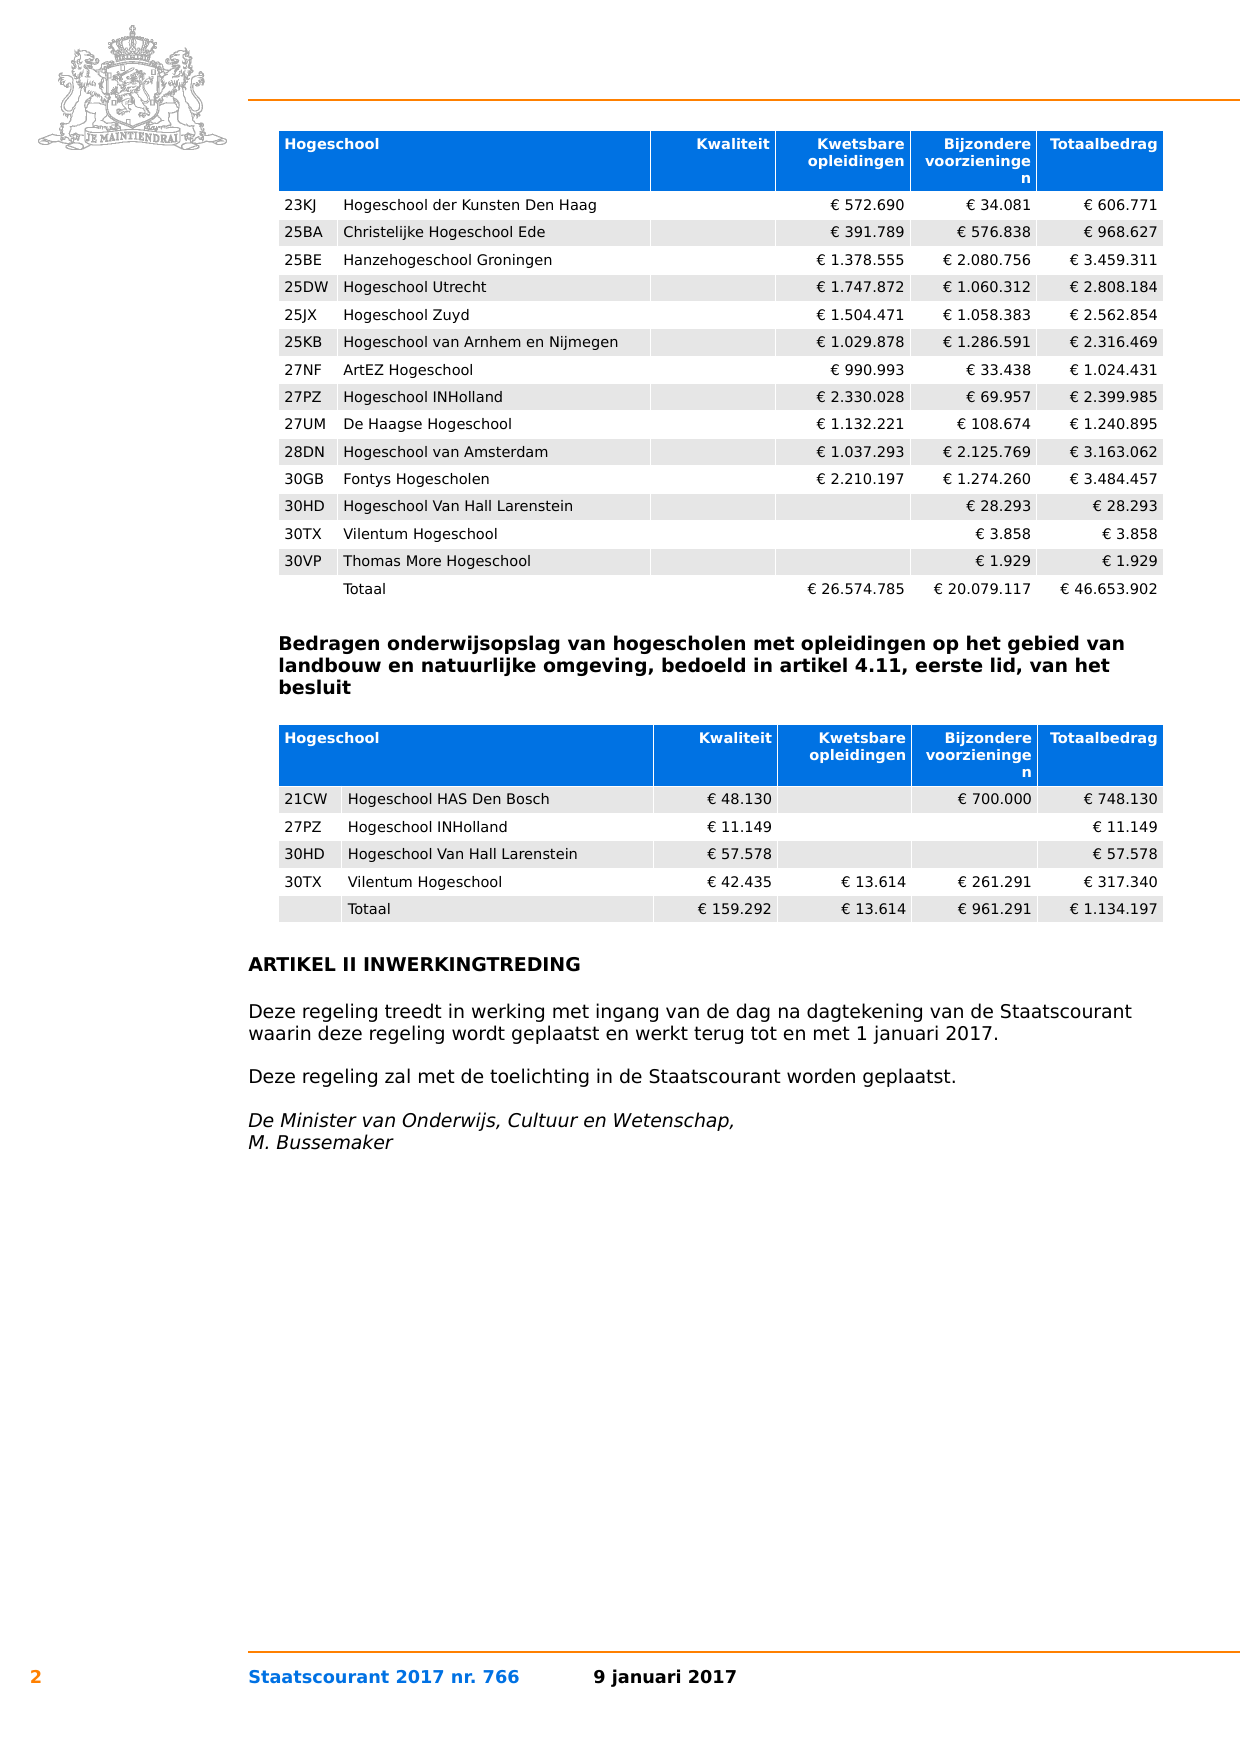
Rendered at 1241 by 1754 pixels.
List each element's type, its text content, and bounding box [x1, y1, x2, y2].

table_cell Hogeschool HAS Den Bosch [342, 787, 653, 813]
table_cell Totaal [342, 896, 653, 922]
table_cell € 1.024.431 [1037, 357, 1163, 383]
table_cell € 3.459.311 [1037, 247, 1163, 273]
table_cell € 108.674 [911, 411, 1036, 438]
table_cell Hogeschool Van Hall Larenstein [342, 841, 653, 868]
table_cell € 1.037.293 [776, 439, 910, 465]
table_cell € 2.125.769 [911, 439, 1036, 465]
table_cell € 42.435 [654, 869, 777, 895]
table_cell Vilentum Hogeschool [338, 521, 650, 547]
table_cell 30TX [279, 869, 341, 895]
table_cell [651, 220, 775, 246]
table_cell € 990.993 [776, 357, 910, 383]
table_cell 30TX [279, 521, 337, 547]
table_cell [778, 814, 911, 840]
table_cell € 33.438 [911, 357, 1036, 383]
table_cell € 57.578 [1038, 841, 1163, 868]
table_cell € 606.771 [1037, 192, 1163, 219]
table_cell € 2.562.854 [1037, 302, 1163, 328]
text Deze regeling zal met de toelichting in de Staatscourant worden geplaatst. [248, 1066, 1163, 1088]
table_cell Christelijke Hogeschool Ede [338, 220, 650, 246]
table_header Totaalbedrag [1038, 725, 1163, 786]
table_cell 30HD [279, 494, 337, 520]
table_cell Hanzehogeschool Groningen [338, 247, 650, 273]
table_cell € 3.484.457 [1037, 466, 1163, 493]
table_header Totaalbedrag [1037, 131, 1163, 191]
table_cell De Haagse Hogeschool [338, 411, 650, 438]
table_cell € 261.291 [912, 869, 1037, 895]
table_cell € 34.081 [911, 192, 1036, 219]
table_cell € 2.330.028 [776, 384, 910, 410]
table_cell Fontys Hogescholen [338, 466, 650, 493]
table_cell 30GB [279, 466, 337, 493]
table_cell Vilentum Hogeschool [342, 869, 653, 895]
table_cell 25KB [279, 329, 337, 356]
text De Minister van Onderwijs, Cultuur en Wetenschap, M. Bussemaker [248, 1110, 1163, 1154]
table_cell [279, 576, 337, 602]
table_cell € 1.132.221 [776, 411, 910, 438]
table_cell [651, 192, 775, 219]
table_cell [279, 896, 341, 922]
table_cell [651, 247, 775, 273]
table_header Kwetsbare opleidingen [776, 131, 910, 191]
table_cell € 159.292 [654, 896, 777, 922]
table_cell € 2.080.756 [911, 247, 1036, 273]
table_cell € 1.286.591 [911, 329, 1036, 356]
table_cell 23KJ [279, 192, 337, 219]
table_cell [651, 576, 775, 602]
table_cell [778, 841, 911, 868]
table_cell € 1.058.383 [911, 302, 1036, 328]
table_cell 21CW [279, 787, 341, 813]
table_cell [651, 494, 775, 520]
table_cell [651, 549, 775, 575]
table_cell Hogeschool INHolland [342, 814, 653, 840]
table_header Kwaliteit [651, 131, 775, 191]
table_cell € 46.653.902 [1037, 576, 1163, 602]
table_cell Hogeschool der Kunsten Den Haag [338, 192, 650, 219]
table_cell € 317.340 [1038, 869, 1163, 895]
table_cell € 2.399.985 [1037, 384, 1163, 410]
table_cell € 700.000 [912, 787, 1037, 813]
table_cell ArtEZ Hogeschool [338, 357, 650, 383]
table_cell Thomas More Hogeschool [338, 549, 650, 575]
table_cell € 28.293 [1037, 494, 1163, 520]
table_cell Hogeschool van Arnhem en Nijmegen [338, 329, 650, 356]
table_header Bijzondere voorzieningen [911, 131, 1036, 191]
table_cell € 2.316.469 [1037, 329, 1163, 356]
table_cell Hogeschool Zuyd [338, 302, 650, 328]
table_cell [651, 466, 775, 493]
table_cell [776, 494, 910, 520]
table_cell Hogeschool van Amsterdam [338, 439, 650, 465]
table_header Hogeschool [279, 131, 650, 191]
table_cell Hogeschool Van Hall Larenstein [338, 494, 650, 520]
table_cell € 961.291 [912, 896, 1037, 922]
table_cell € 2.210.197 [776, 466, 910, 493]
table_cell 30VP [279, 549, 337, 575]
table_cell € 572.690 [776, 192, 910, 219]
table_cell € 1.029.878 [776, 329, 910, 356]
table_cell € 1.240.895 [1037, 411, 1163, 438]
table_cell [651, 357, 775, 383]
table_cell € 28.293 [911, 494, 1036, 520]
table_cell € 11.149 [1038, 814, 1163, 840]
table_cell [778, 787, 911, 813]
picture [38, 25, 227, 150]
text Deze regeling treedt in werking met ingang van de dag na dagtekening van de Staatscourant waarin deze regeling wordt geplaatst en werkt terug tot en met 1 januari 2017. [248, 1001, 1163, 1044]
table_cell € 1.504.471 [776, 302, 910, 328]
table_cell € 1.134.197 [1038, 896, 1163, 922]
table_cell 27NF [279, 357, 337, 383]
table_cell € 391.789 [776, 220, 910, 246]
table_header Kwetsbare opleidingen [778, 725, 911, 786]
table_cell Totaal [338, 576, 650, 602]
table_header Bijzondere voorzieningen [912, 725, 1037, 786]
table_cell [651, 411, 775, 438]
table_cell [651, 329, 775, 356]
subtitle Bedragen onderwijsopslag van hogescholen met opleidingen op het gebied van landbouw en natuurlijke omgeving, bedoeld in artikel 4.11, eerste lid, van het besluit [278, 633, 1163, 699]
table_cell [651, 521, 775, 547]
table_cell [651, 439, 775, 465]
table_cell € 2.808.184 [1037, 275, 1163, 301]
table_cell € 1.378.555 [776, 247, 910, 273]
table_cell € 1.274.260 [911, 466, 1036, 493]
table_cell 27UM [279, 411, 337, 438]
table_cell [651, 384, 775, 410]
table_cell € 748.130 [1038, 787, 1163, 813]
table_cell 25BA [279, 220, 337, 246]
table_cell € 576.838 [911, 220, 1036, 246]
table_header Kwaliteit [654, 725, 777, 786]
table_cell € 3.858 [1037, 521, 1163, 547]
table_cell 27PZ [279, 814, 341, 840]
table_header Hogeschool [279, 725, 653, 786]
table_cell 30HD [279, 841, 341, 868]
table_cell [651, 302, 775, 328]
table_cell 27PZ [279, 384, 337, 410]
table_cell € 3.163.062 [1037, 439, 1163, 465]
table_cell € 1.929 [1037, 549, 1163, 575]
table_cell € 1.929 [911, 549, 1036, 575]
table_cell € 13.614 [778, 896, 911, 922]
table_cell € 20.079.117 [911, 576, 1036, 602]
table_cell [912, 814, 1037, 840]
table_cell 25BE [279, 247, 337, 273]
table_cell € 1.747.872 [776, 275, 910, 301]
table_cell € 968.627 [1037, 220, 1163, 246]
table_cell 25JX [279, 302, 337, 328]
table_cell € 48.130 [654, 787, 777, 813]
table_cell [776, 549, 910, 575]
table_cell € 11.149 [654, 814, 777, 840]
table_cell € 57.578 [654, 841, 777, 868]
table_cell 28DN [279, 439, 337, 465]
table_cell Hogeschool Utrecht [338, 275, 650, 301]
table_cell [651, 275, 775, 301]
table_cell Hogeschool INHolland [338, 384, 650, 410]
table_cell 25DW [279, 275, 337, 301]
table_cell € 26.574.785 [776, 576, 910, 602]
table_cell € 13.614 [778, 869, 911, 895]
subtitle ARTIKEL II INWERKINGTREDING [248, 953, 1163, 976]
table_cell [912, 841, 1037, 868]
table_cell [776, 521, 910, 547]
table_cell € 3.858 [911, 521, 1036, 547]
table_cell € 69.957 [911, 384, 1036, 410]
table_cell € 1.060.312 [911, 275, 1036, 301]
